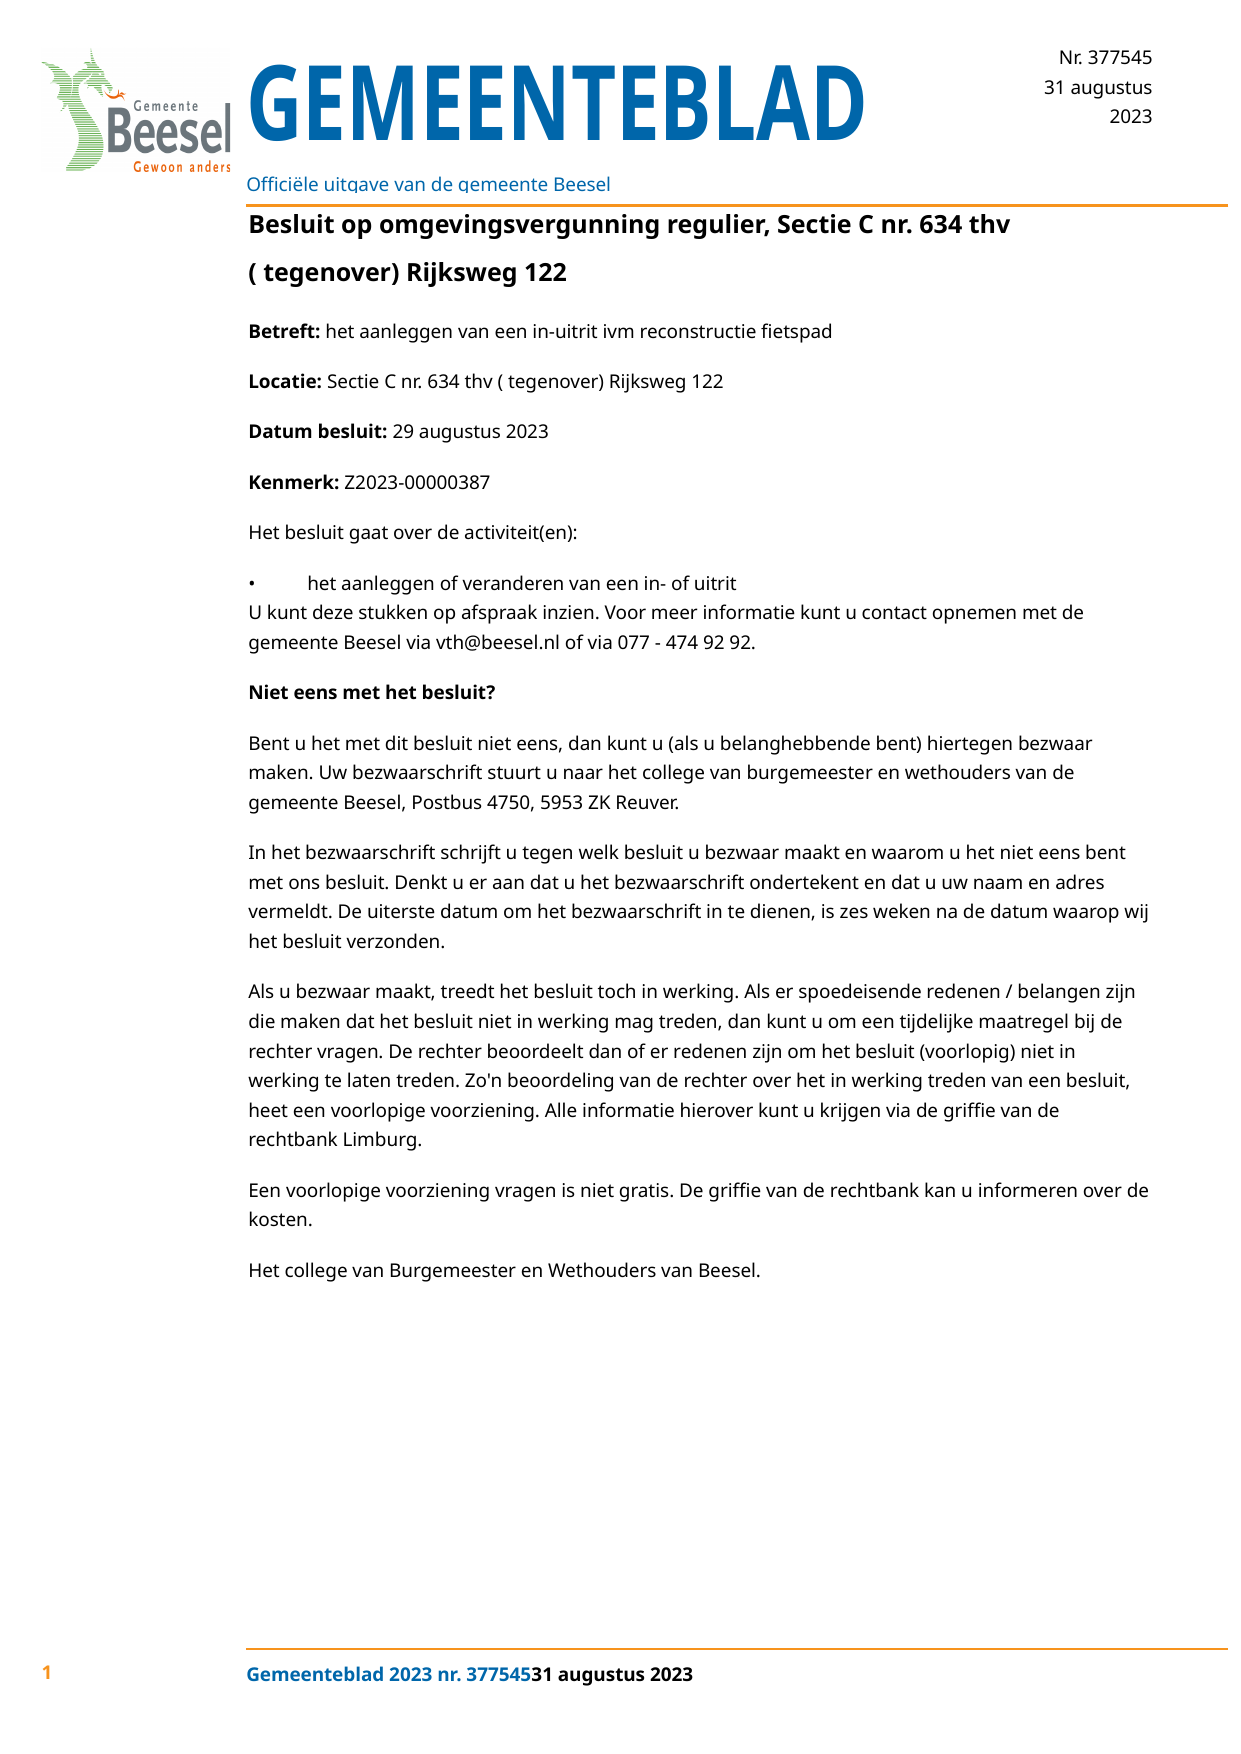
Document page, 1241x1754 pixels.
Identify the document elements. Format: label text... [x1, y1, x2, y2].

text In het bezwaarschrift schrijft u tegen welk besluit u bezwaar maakt en waarom u het niet eens bent met ons besluit. Denkt u er aan dat u het bezwaarschrift ondertekent en dat u uw naam en adres vermeldt. De uiterste datum om het bezwaarschrift in te dienen, is zes weken na de datum waarop wij het besluit verzonden. [248, 839, 1152, 954]
text Het besluit gaat over de activiteit(en): [248, 519, 1152, 545]
list het aanleggen of veranderen van een in- of uitrit [248, 570, 1152, 596]
text Als u bezwaar maakt, treedt het besluit toch in werking. Als er spoedeisende redenen / belangen zijn die maken dat het besluit niet in werking mag treden, dan kunt u om een tijdelijke maatregel bij de rechter vragen. De rechter beoordeelt dan of er redenen zijn om het besluit (voorlopig) niet in werking te laten treden. Zo'n beoordeling van de rechter over het in werking treden van een besluit, heet een voorlopige voorziening. Alle informatie hierover kunt u krijgen via de griffie van de rechtbank Limburg. [248, 979, 1152, 1152]
text Een voorlopige voorziening vragen is niet gratis. De griffie van de rechtbank kan u informeren over de kosten. [248, 1177, 1152, 1232]
picture [41, 47, 231, 172]
text Locatie: Sectie C nr. 634 thv ( tegenover) Rijksweg 122 [248, 368, 1152, 394]
text Kenmerk: Z2023-00000387 [248, 469, 1152, 495]
text Bent u het met dit besluit niet eens, dan kunt u (als u belanghebbende bent) hiertegen bezwaar maken. Uw bezwaarschrift stuurt u naar het college van burgemeester en wethouders van de gemeente Beesel, Postbus 4750, 5953 ZK Reuver. [248, 730, 1152, 815]
text Besluit op omgevingsvergunning regulier, Sectie C nr. 634 thv ( tegenover) Rijksweg 122 [248, 207, 1152, 288]
text U kunt deze stukken op afspraak inzien. Voor meer informatie kunt u contact opnemen met de gemeente Beesel via vth@beesel.nl of via 077 - 474 92 92. [248, 599, 1152, 655]
text Datum besluit: 29 augustus 2023 [248, 419, 1152, 444]
text Betreft: het aanleggen van een in-uitrit ivm reconstructie fietspad [248, 318, 1152, 344]
text Het college van Burgemeester en Wethouders van Beesel. [248, 1257, 1152, 1283]
text Niet eens met het besluit? [248, 679, 1152, 705]
